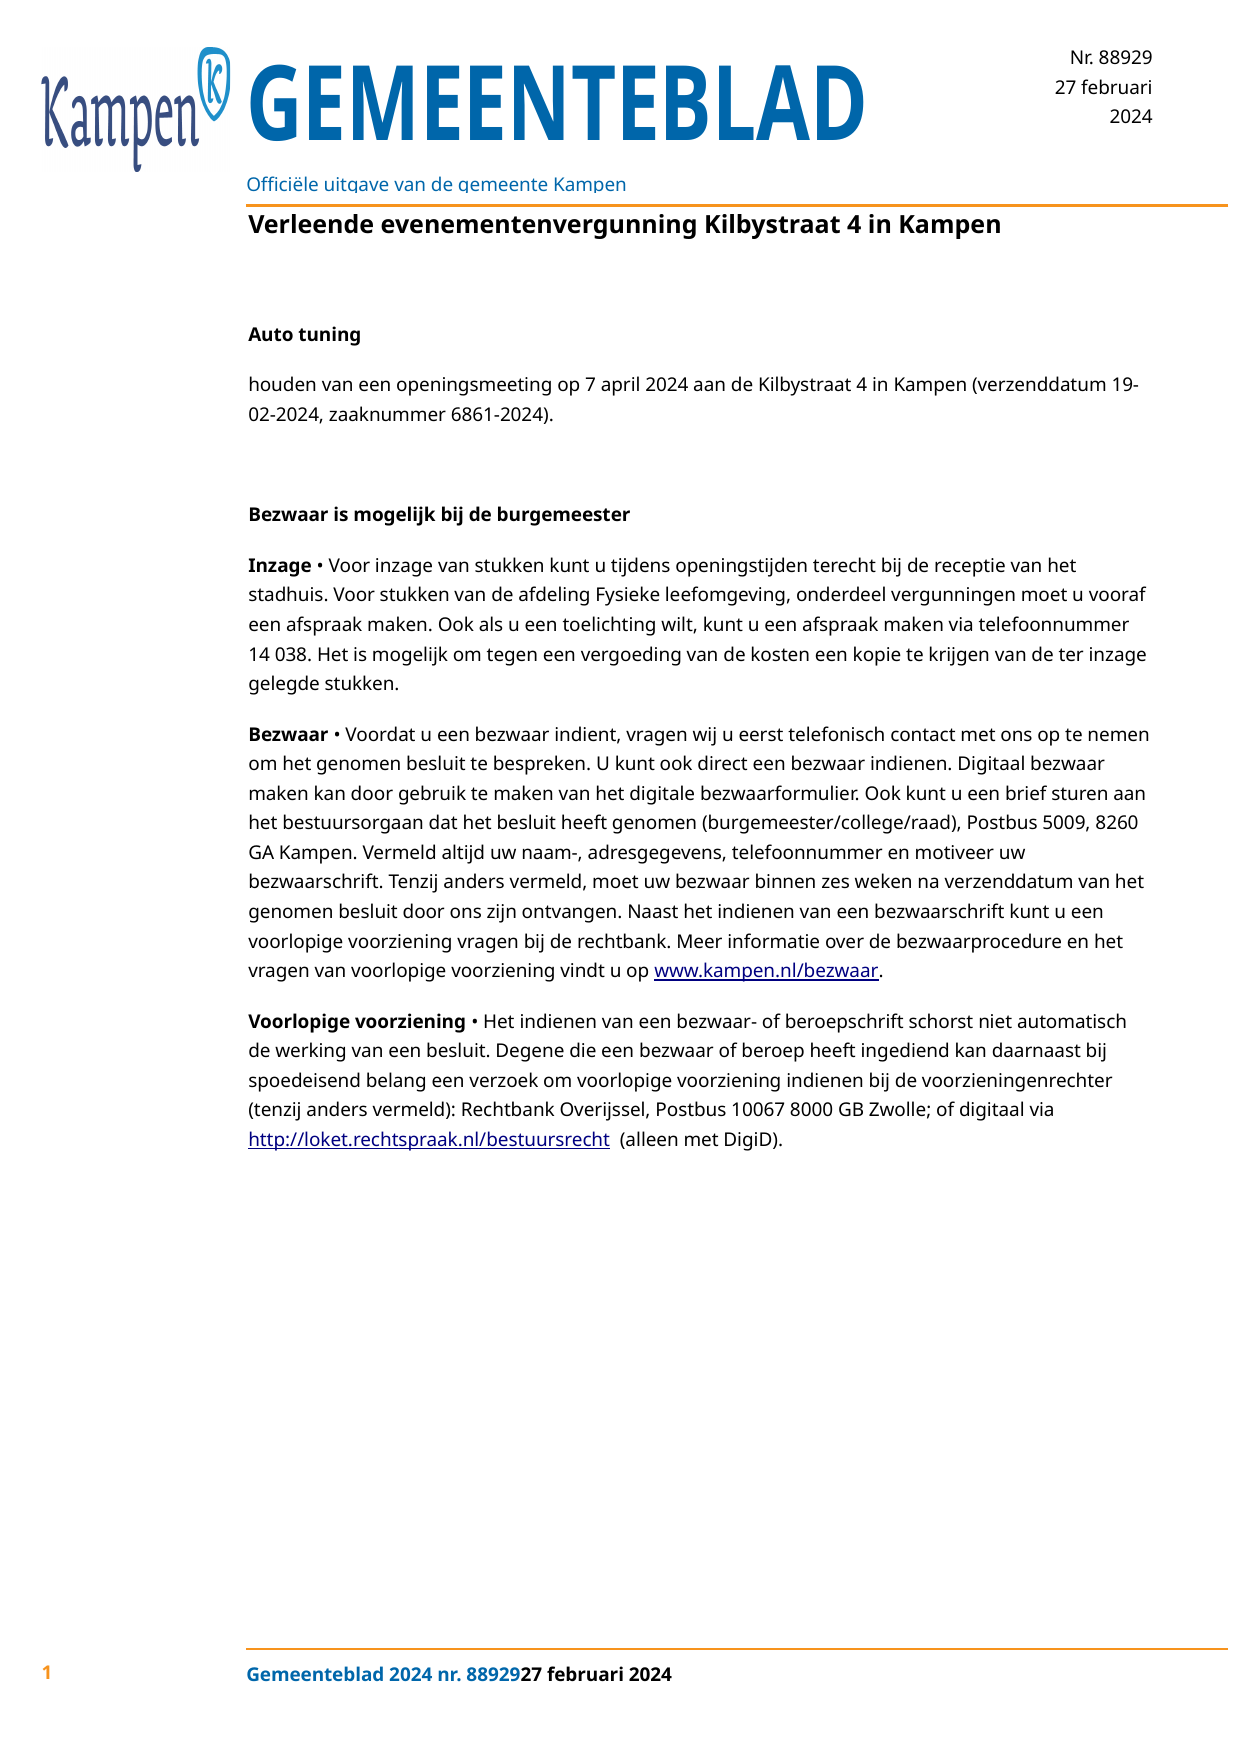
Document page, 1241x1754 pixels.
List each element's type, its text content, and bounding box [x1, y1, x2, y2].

text Verleende evenementenvergunning Kilbystraat 4 in Kampen [248, 207, 1152, 241]
text Voorlopige voorziening • Het indienen van een bezwaar- of beroepschrift schorst niet automatisch de werking van een besluit. Degene die een bezwaar of beroep heeft ingediend kan daarnaast bij spoedeisend belang een verzoek om voorlopige voorziening indienen bij de voorzieningenrechter (tenzij anders vermeld): Rechtbank Overijssel, Postbus 10067 8000 GB Zwolle; of digitaal via http://loket.rechtspraak.nl/bestuursrecht (alleen met DigiD). [248, 1008, 1152, 1152]
text Auto tuning [248, 321, 1152, 346]
text Bezwaar is mogelijk bij de burgemeester [248, 502, 1152, 527]
picture [41, 47, 231, 172]
text Bezwaar • Voordat u een bezwaar indient, vragen wij u eerst telefonisch contact met ons op te nemen om het genomen besluit te bespreken. U kunt ook direct een bezwaar indienen. Digitaal bezwaar maken kan door gebruik te maken van het digitale bezwaarformulier. Ook kunt u een brief sturen aan het bestuursorgaan dat het besluit heeft genomen (burgemeester/college/raad), Postbus 5009, 8260 GA Kampen. Vermeld altijd uw naam-, adresgegevens, telefoonnummer en motiveer uw bezwaarschrift. Tenzij anders vermeld, moet uw bezwaar binnen zes weken na verzenddatum van het genomen besluit door ons zijn ontvangen. Naast het indienen van een bezwaarschrift kunt u een voorlopige voorziening vragen bij de rechtbank. Meer informatie over de bezwaarprocedure en het vragen van voorlopige voorziening vindt u op www.kampen.nl/bezwaar. [248, 721, 1152, 983]
text houden van een openingsmeeting op 7 april 2024 aan de Kilbystraat 4 in Kampen (verzenddatum 19-02-2024, zaaknummer 6861-2024). [248, 371, 1152, 426]
text Inzage • Voor inzage van stukken kunt u tijdens openingstijden terecht bij de receptie van het stadhuis. Voor stukken van de afdeling Fysieke leefomgeving, onderdeel vergunningen moet u vooraf een afspraak maken. Ook als u een toelichting wilt, kunt u een afspraak maken via telefoonnummer 14 038. Het is mogelijk om tegen een vergoeding van de kosten een kopie te krijgen van de ter inzage gelegde stukken. [248, 552, 1152, 696]
